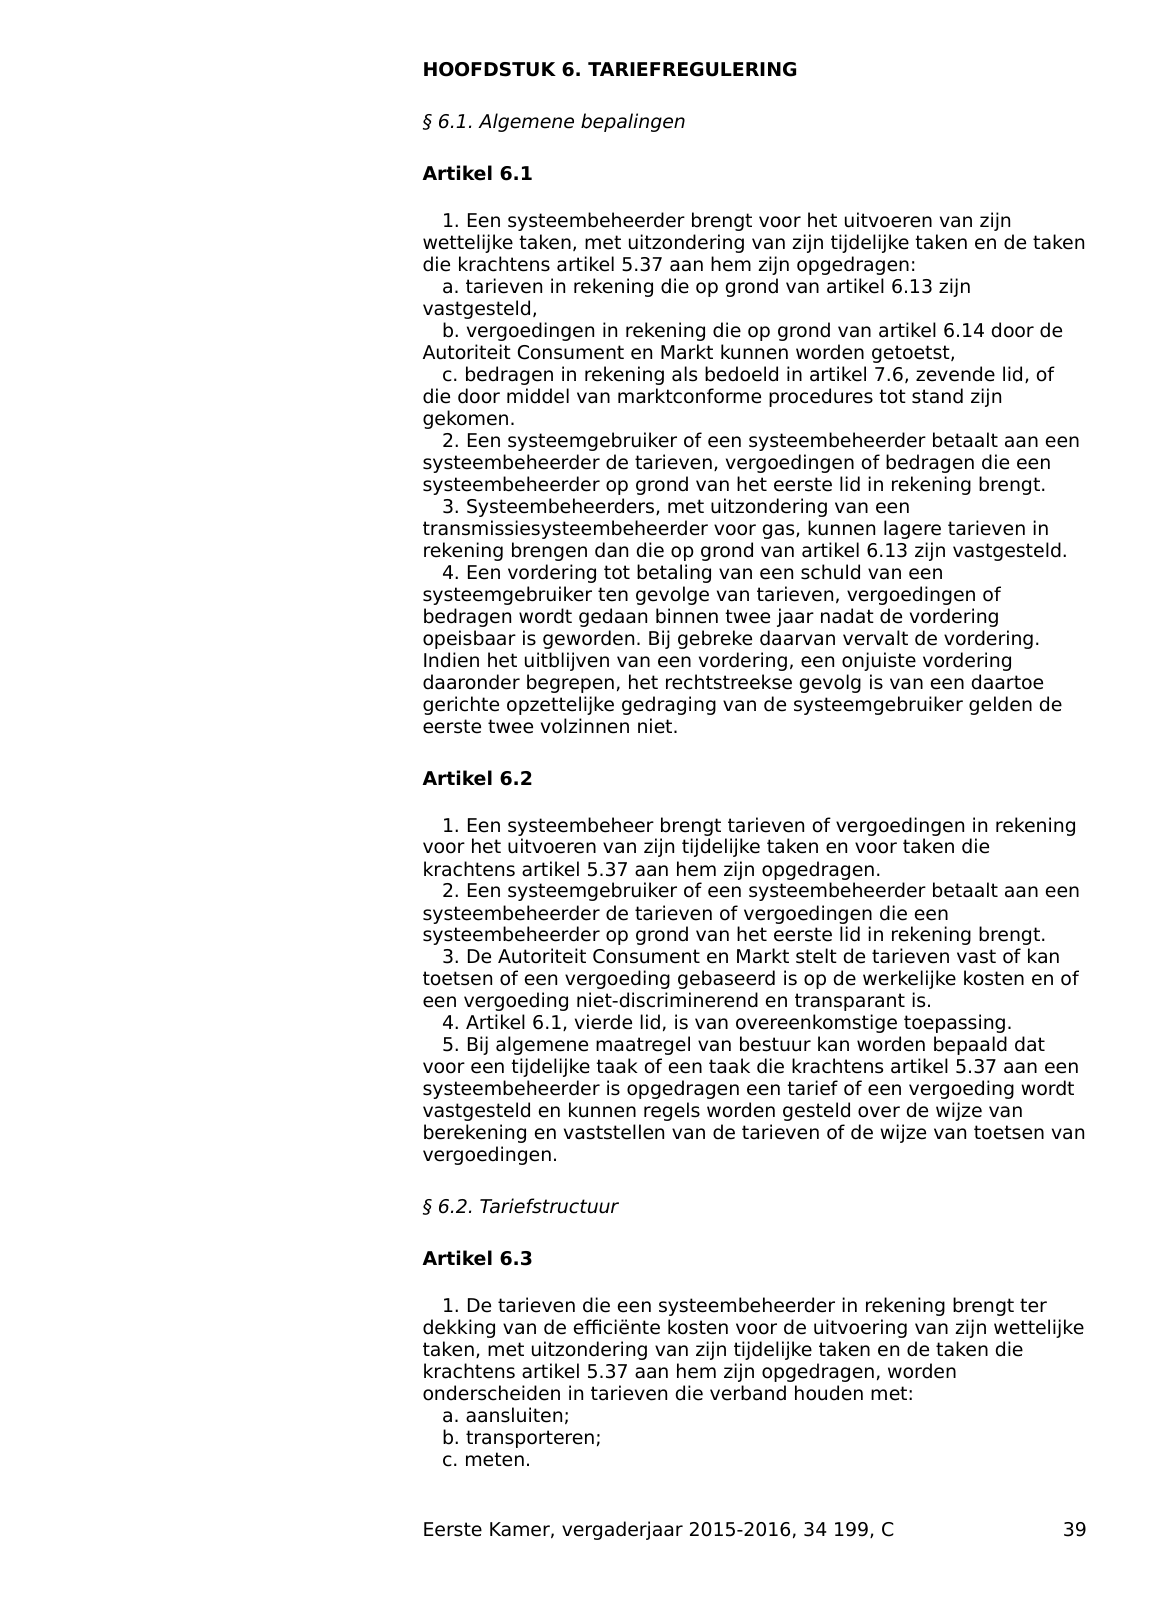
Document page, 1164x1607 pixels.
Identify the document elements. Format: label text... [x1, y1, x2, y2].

subtitle Artikel 6.3 [422, 1248, 1087, 1270]
text 4. Artikel 6.1, vierde lid, is van overeenkomstige toepassing. [422, 1012, 1087, 1034]
text 1. Een systeembeheerder brengt voor het uitvoeren van zijn wettelijke taken, met uitzondering van zijn tijdelijke taken en de taken die krachtens artikel 5.37 aan hem zijn opgedragen: [422, 210, 1087, 276]
subtitle § 6.2. Tariefstructuur [422, 1196, 1087, 1218]
text 1. De tarieven die een systeembeheerder in rekening brengt ter dekking van de efficiënte kosten voor de uitvoering van zijn wettelijke taken, met uitzondering van zijn tijdelijke taken en de taken die krachtens artikel 5.37 aan hem zijn opgedragen, worden onderscheiden in tarieven die verband houden met: [422, 1295, 1087, 1405]
subtitle § 6.1. Algemene bepalingen [422, 111, 1087, 133]
text 2. Een systeemgebruiker of een systeembeheerder betaalt aan een systeembeheerder de tarieven of vergoedingen die een systeembeheerder op grond van het eerste lid in rekening brengt. [422, 880, 1087, 946]
text 2. Een systeemgebruiker of een systeembeheerder betaalt aan een systeembeheerder de tarieven, vergoedingen of bedragen die een systeembeheerder op grond van het eerste lid in rekening brengt. [422, 430, 1087, 496]
text b. vergoedingen in rekening die op grond van artikel 6.14 door de Autoriteit Consument en Markt kunnen worden getoetst, [422, 320, 1087, 364]
text 3. De Autoriteit Consument en Markt stelt de tarieven vast of kan toetsen of een vergoeding gebaseerd is op de werkelijke kosten en of een vergoeding niet-discriminerend en transparant is. [422, 946, 1087, 1012]
text 4. Een vordering tot betaling van een schuld van een systeemgebruiker ten gevolge van tarieven, vergoedingen of bedragen wordt gedaan binnen twee jaar nadat de vordering opeisbaar is geworden. Bij gebreke daarvan vervalt de vordering. Indien het uitblijven van een vordering, een onjuiste vordering daaronder begrepen, het rechtstreekse gevolg is van een daartoe gerichte opzettelijke gedraging van de systeemgebruiker gelden de eerste twee volzinnen niet. [422, 562, 1087, 737]
text b. transporteren; [422, 1427, 1087, 1449]
text 5. Bij algemene maatregel van bestuur kan worden bepaald dat voor een tijdelijke taak of een taak die krachtens artikel 5.37 aan een systeembeheerder is opgedragen een tarief of een vergoeding wordt vastgesteld en kunnen regels worden gesteld over de wijze van berekening en vaststellen van de tarieven of de wijze van toetsen van vergoedingen. [422, 1034, 1087, 1166]
text 1. Een systeembeheer brengt tarieven of vergoedingen in rekening voor het uitvoeren van zijn tijdelijke taken en voor taken die krachtens artikel 5.37 aan hem zijn opgedragen. [422, 814, 1087, 880]
text a. tarieven in rekening die op grond van artikel 6.13 zijn vastgesteld, [422, 276, 1087, 320]
subtitle HOOFDSTUK 6. TARIEFREGULERING [422, 59, 1087, 81]
text c. bedragen in rekening als bedoeld in artikel 7.6, zevende lid, of die door middel van marktconforme procedures tot stand zijn gekomen. [422, 364, 1087, 430]
text 3. Systeembeheerders, met uitzondering van een transmissiesysteembeheerder voor gas, kunnen lagere tarieven in rekening brengen dan die op grond van artikel 6.13 zijn vastgesteld. [422, 496, 1087, 562]
subtitle Artikel 6.1 [422, 163, 1087, 185]
text c. meten. [422, 1449, 1087, 1471]
text a. aansluiten; [422, 1405, 1087, 1427]
subtitle Artikel 6.2 [422, 767, 1087, 789]
